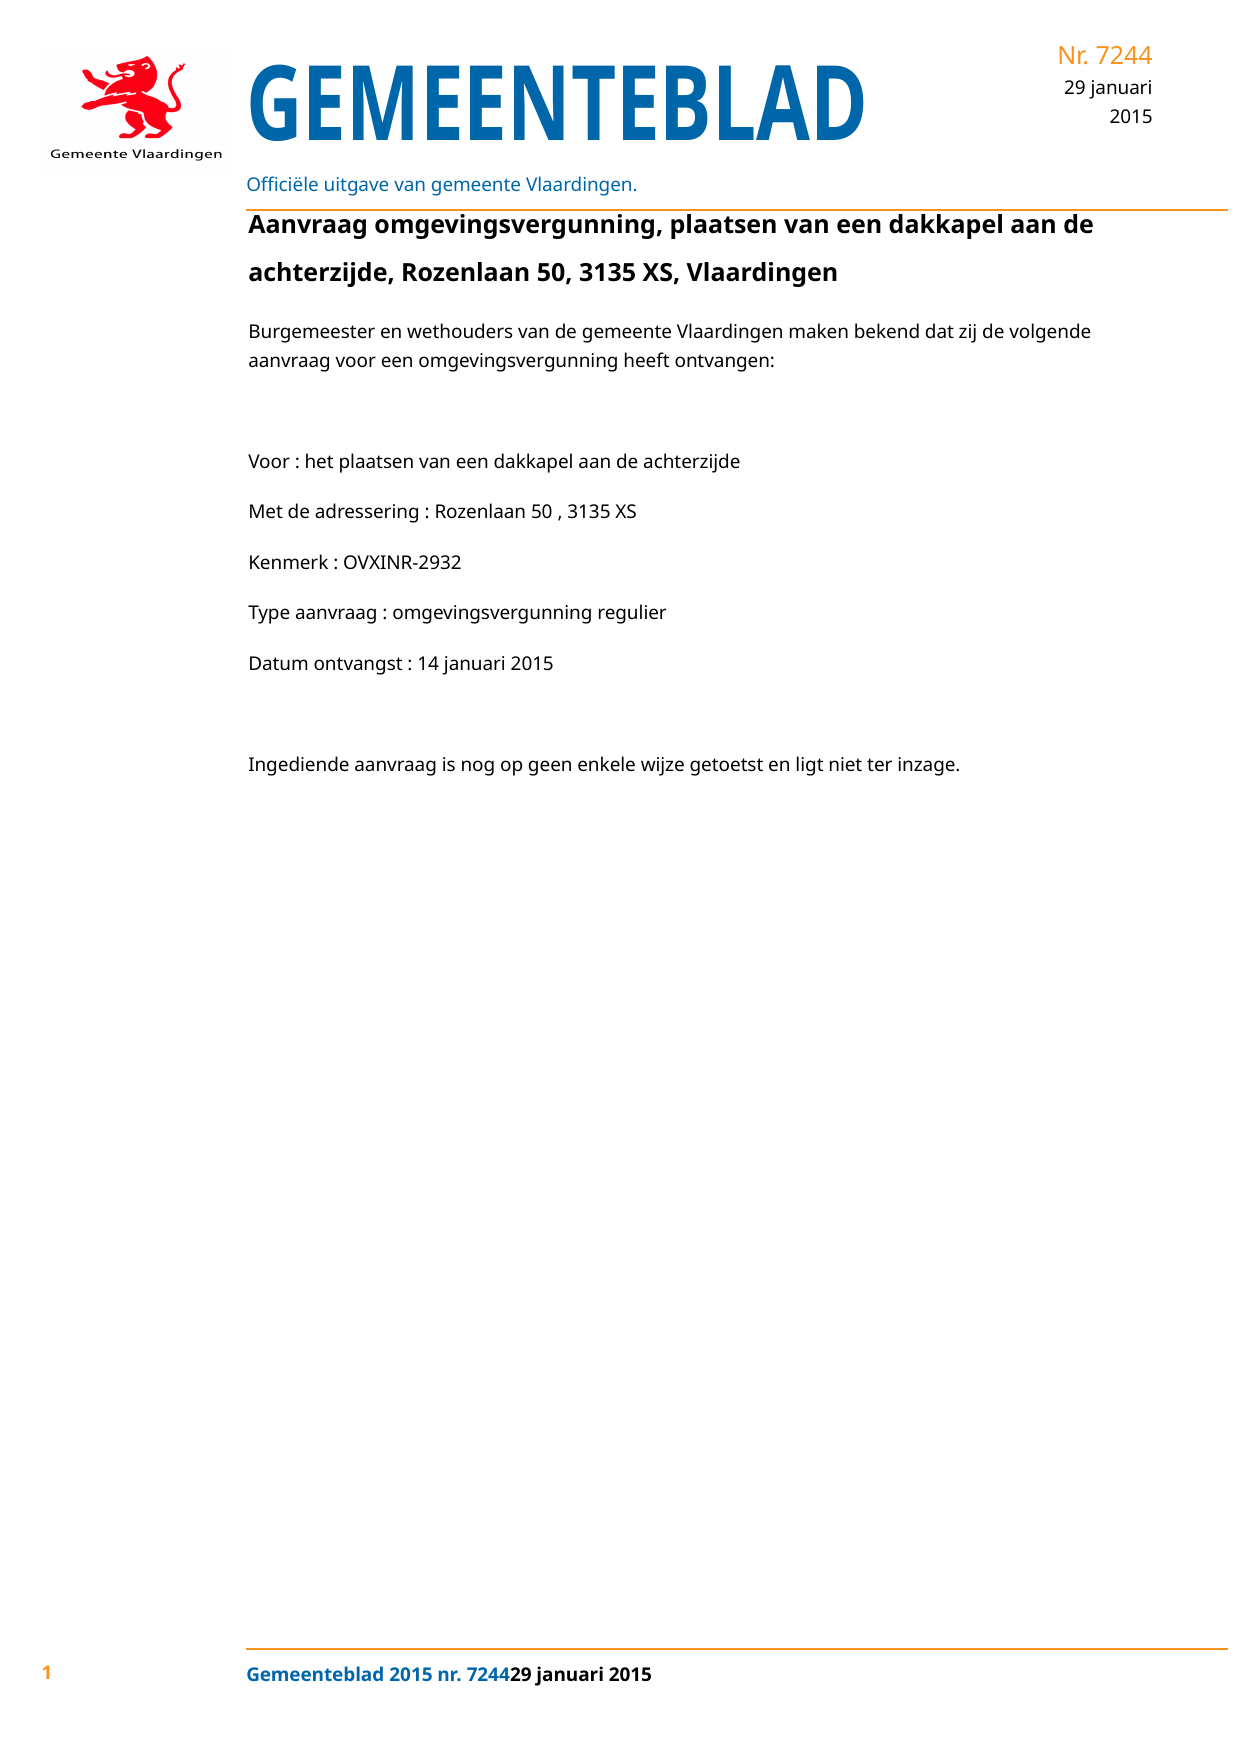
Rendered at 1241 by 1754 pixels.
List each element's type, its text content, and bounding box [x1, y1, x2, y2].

picture [41, 47, 231, 172]
text Type aanvraag : omgevingsvergunning regulier [248, 599, 1152, 625]
text Met de adressering : Rozenlaan 50 , 3135 XS [248, 499, 1152, 524]
text Ingediende aanvraag is nog op geen enkele wijze getoetst en ligt niet ter inzage. [248, 751, 1152, 777]
text Aanvraag omgevingsvergunning, plaatsen van een dakkapel aan de achterzijde, Rozenlaan 50, 3135 XS, Vlaardingen [248, 211, 1152, 288]
text Kenmerk : OVXINR-2932 [248, 549, 1152, 575]
text Voor : het plaatsen van een dakkapel aan de achterzijde [248, 448, 1152, 474]
text Burgemeester en wethouders van de gemeente Vlaardingen maken bekend dat zij de volgende aanvraag voor een omgevingsvergunning heeft ontvangen: [248, 318, 1152, 373]
text Datum ontvangst : 14 januari 2015 [248, 650, 1152, 676]
